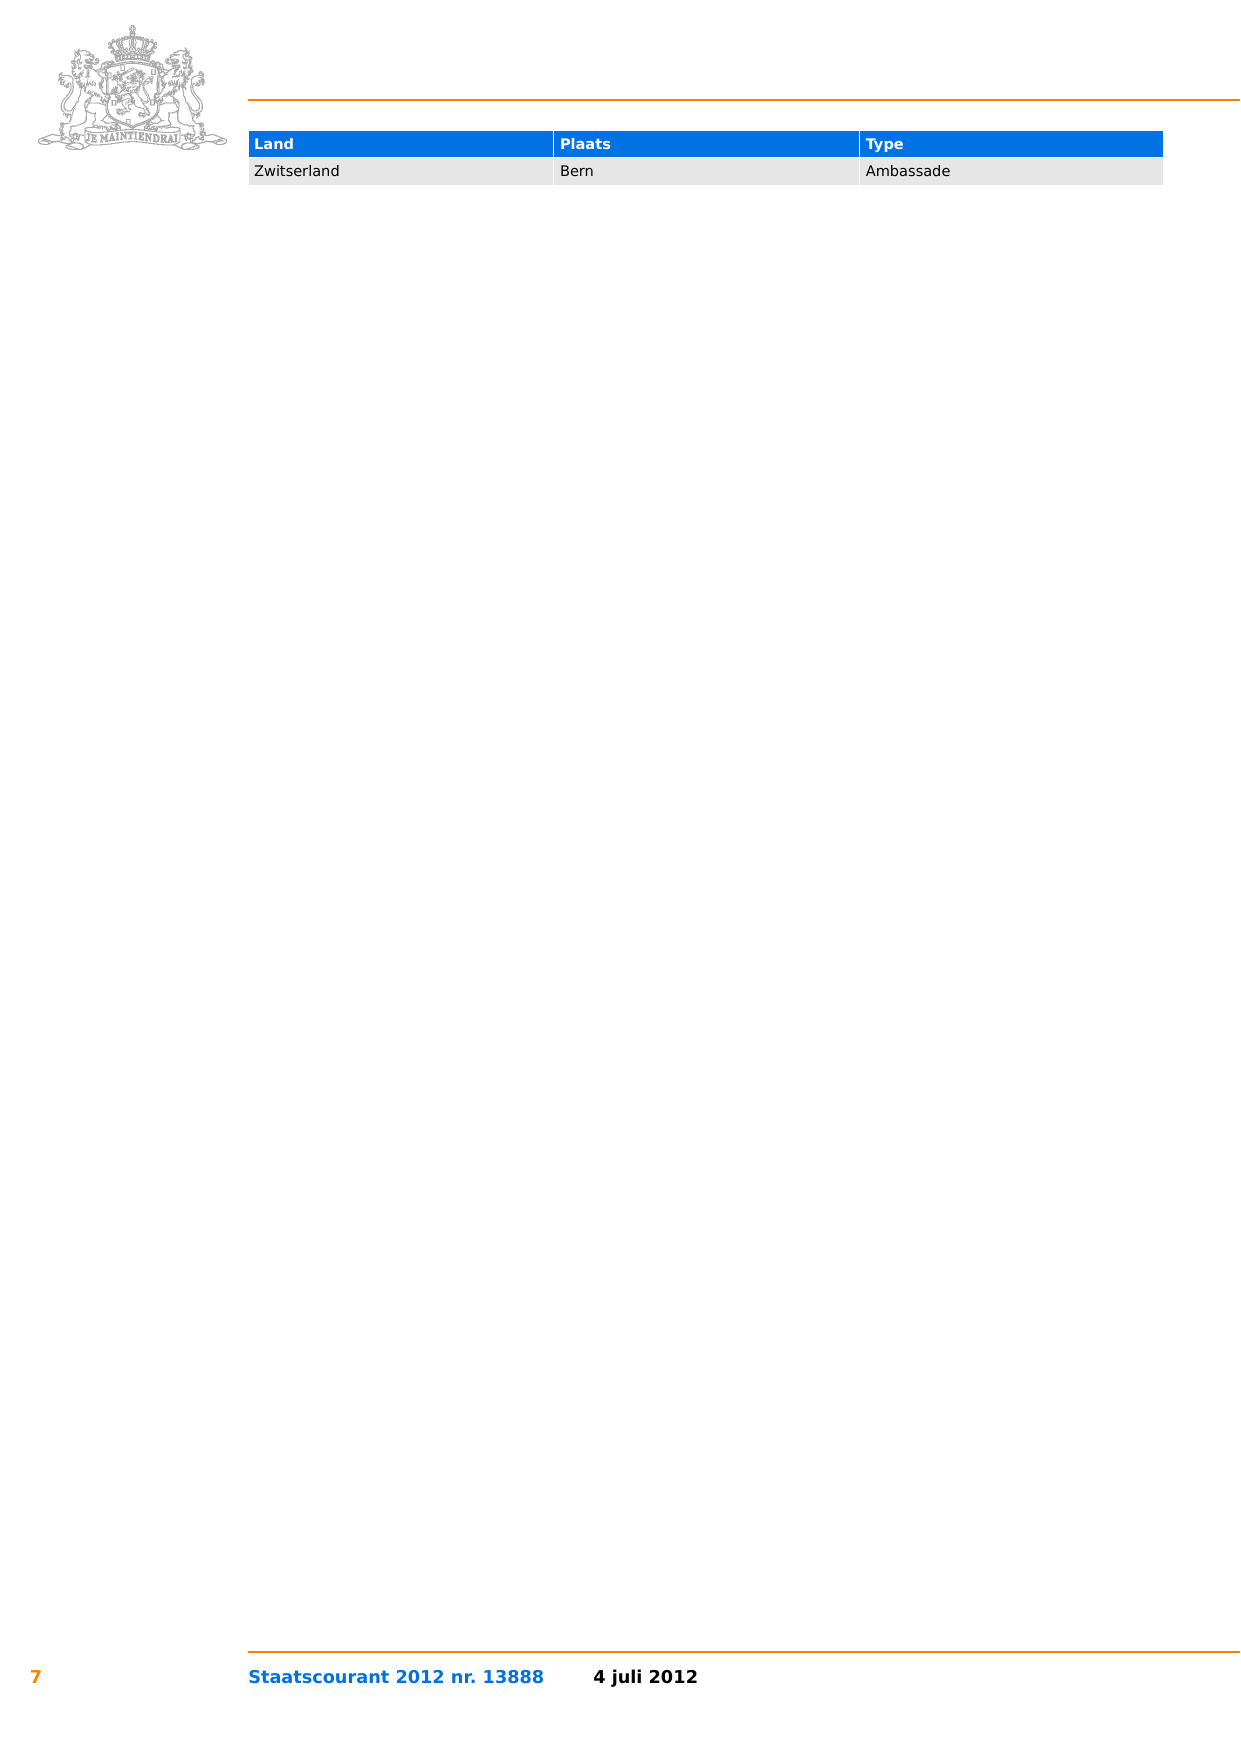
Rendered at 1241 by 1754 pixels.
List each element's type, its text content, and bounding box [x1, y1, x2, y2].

table_cell Ambassade [860, 158, 1163, 185]
table_cell Bern [554, 158, 859, 185]
table_header Plaats [554, 131, 859, 157]
table_cell Zwitserland [249, 158, 553, 185]
table_header Land [249, 131, 553, 157]
table_header Type [860, 131, 1163, 157]
picture [38, 25, 227, 150]
